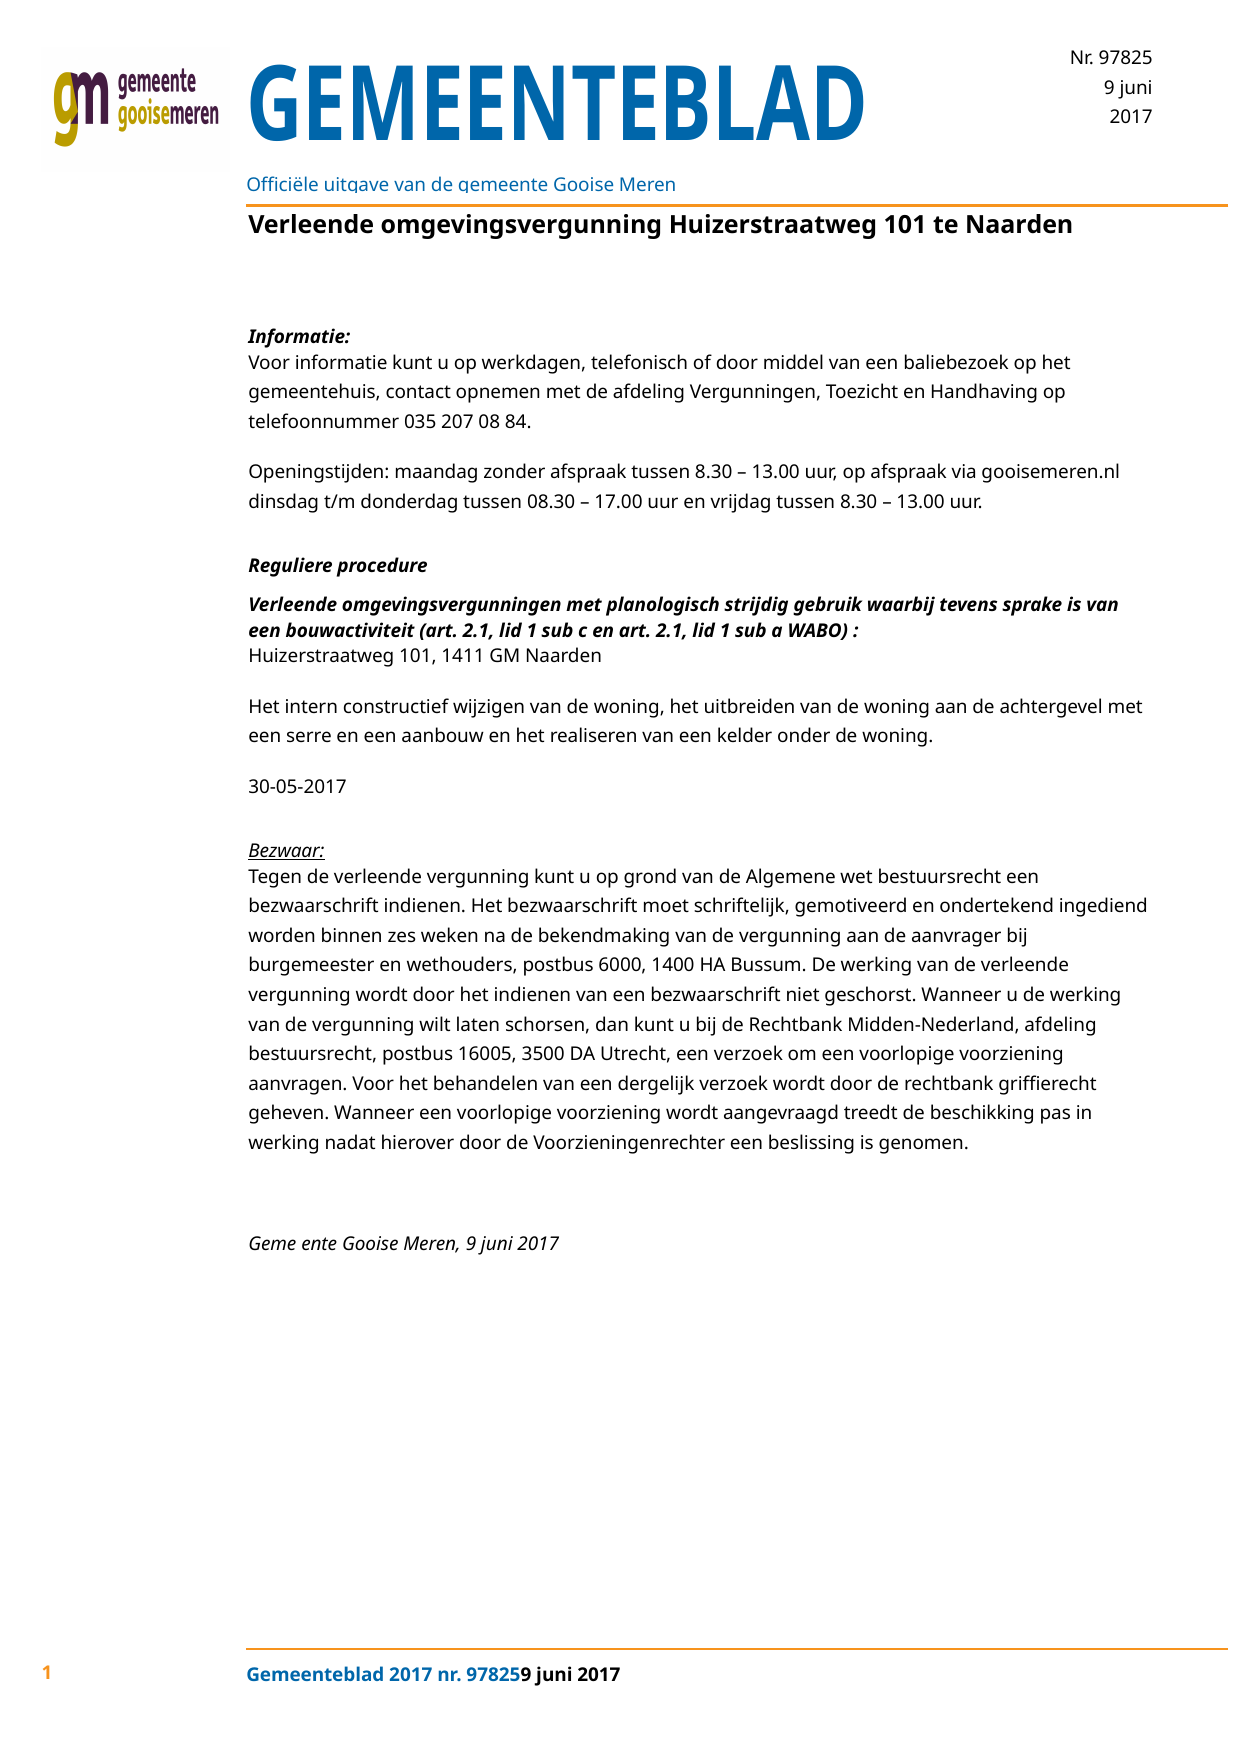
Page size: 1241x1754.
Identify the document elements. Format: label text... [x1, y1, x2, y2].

text Voor informatie kunt u op werkdagen, telefonisch of door middel van een baliebezoek op het gemeentehuis, contact opnemen met de afdeling Vergunningen, Toezicht en Handhaving op telefoonnummer 035 207 08 84. [248, 349, 1152, 434]
text Huizerstraatweg 101, 1411 GM Naarden [248, 643, 1152, 668]
text Geme ente Gooise Meren, 9 juni 2017 [248, 1230, 1152, 1256]
text 30-05-2017 [248, 773, 1152, 799]
text Openingstijden: maandag zonder afspraak tussen 8.30 – 13.00 uur, op afspraak via gooisemeren.nl dinsdag t/m donderdag tussen 08.30 – 17.00 uur en vrijdag tussen 8.30 – 13.00 uur. [248, 458, 1152, 514]
text Verleende omgevingsvergunningen met planologisch strijdig gebruik waarbij tevens sprake is van een bouwactiviteit (art. 2.1, lid 1 sub c en art. 2.1, lid 1 sub a WABO) : [248, 591, 1152, 643]
picture [41, 47, 231, 172]
text Bezwaar: [248, 837, 1152, 863]
text Informatie: [248, 323, 1152, 349]
text Tegen de verleende vergunning kunt u op grond van de Algemene wet bestuursrecht een bezwaarschrift indienen. Het bezwaarschrift moet schriftelijk, gemotiveerd en ondertekend ingediend worden binnen zes weken na de bekendmaking van de vergunning aan de aanvrager bij burgemeester en wethouders, postbus 6000, 1400 HA Bussum. De werking van de verleende vergunning wordt door het indienen van een bezwaarschrift niet geschorst. Wanneer u de werking van de vergunning wilt laten schorsen, dan kunt u bij de Rechtbank Midden-Nederland, afdeling bestuursrecht, postbus 16005, 3500 DA Utrecht, een verzoek om een voorlopige voorziening aanvragen. Voor het behandelen van een dergelijk verzoek wordt door de rechtbank griffierecht geheven. Wanneer een voorlopige voorziening wordt aangevraagd treedt de beschikking pas in werking nadat hierover door de Voorzieningenrechter een beslissing is genomen. [248, 863, 1152, 1155]
text Reguliere procedure [248, 552, 1152, 578]
text Verleende omgevingsvergunning Huizerstraatweg 101 te Naarden [248, 207, 1152, 241]
text Het intern constructief wijzigen van de woning, het uitbreiden van de woning aan de achtergevel met een serre en een aanbouw en het realiseren van een kelder onder de woning. [248, 693, 1152, 748]
